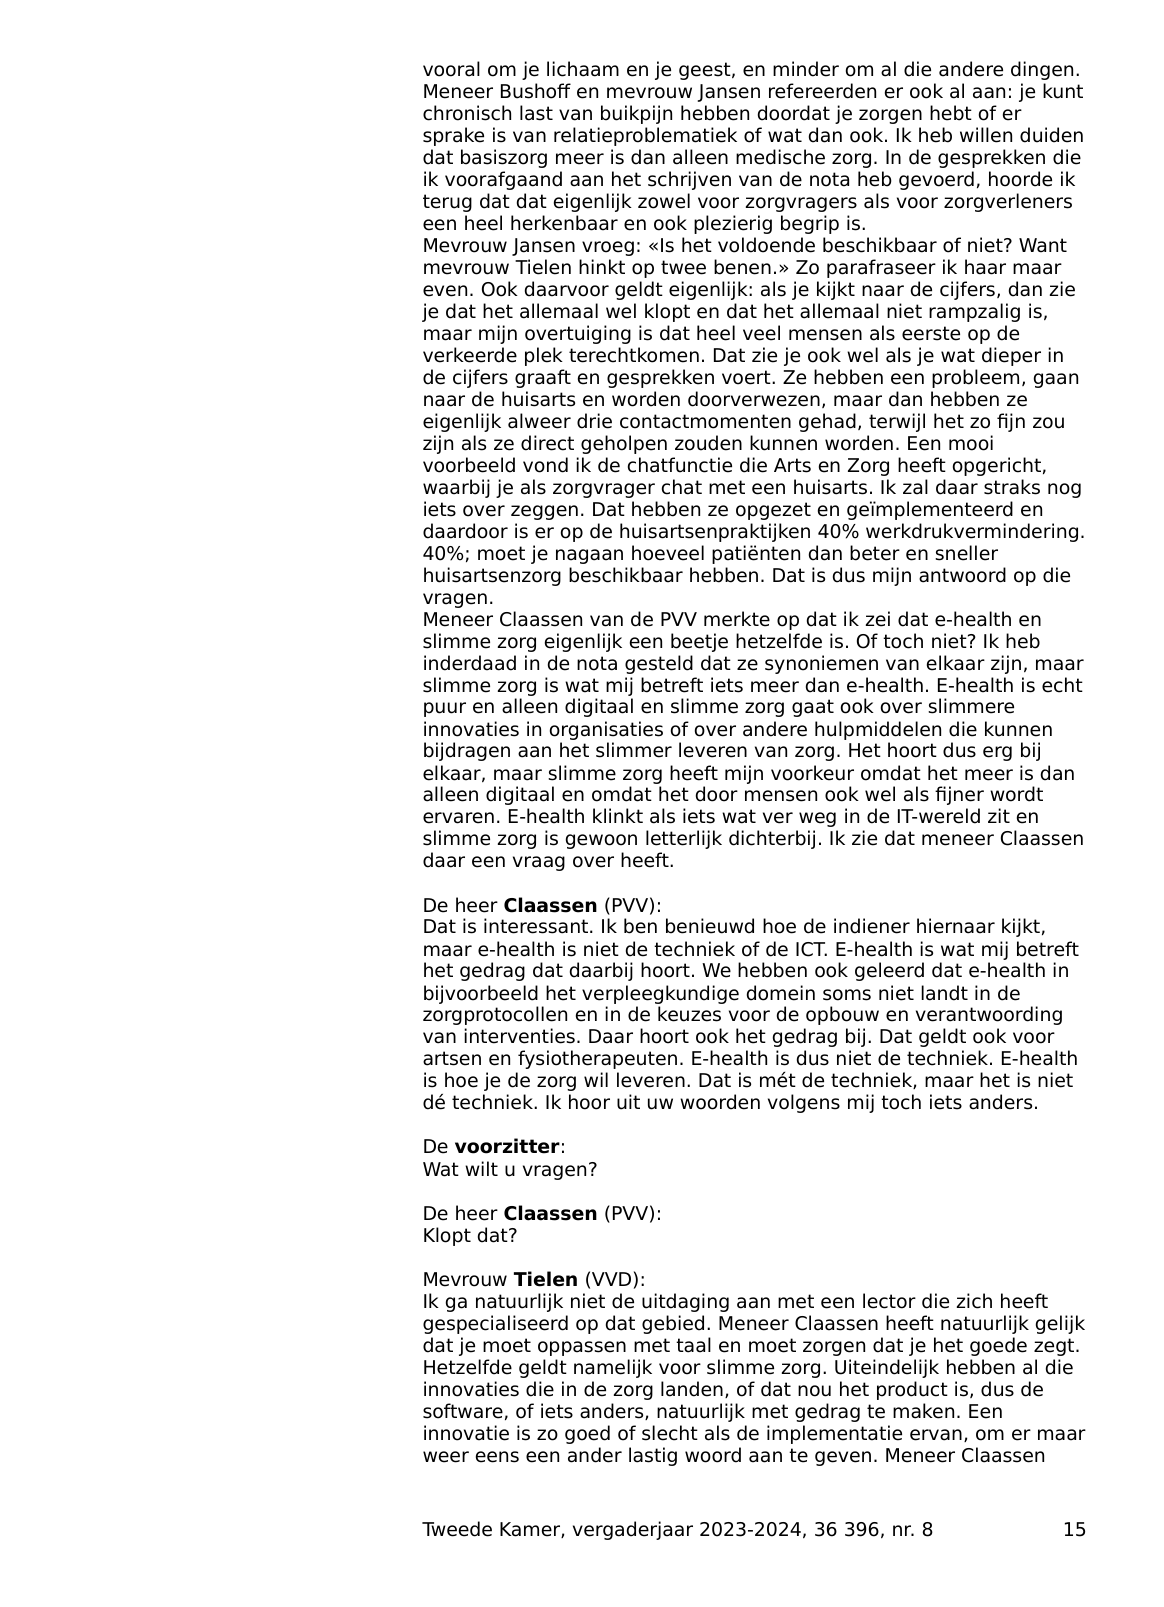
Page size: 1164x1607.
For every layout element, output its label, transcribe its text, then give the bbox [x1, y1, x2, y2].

text Mevrouw Tielen (VVD): [422, 1269, 1087, 1291]
text Klopt dat? [422, 1224, 1087, 1247]
text De heer Claassen (PVV): [422, 1203, 1087, 1224]
text Mevrouw Jansen vroeg: «Is het voldoende beschikbaar of niet? Want mevrouw Tielen hinkt op twee benen.» Zo parafraseer ik haar maar even. Ook daarvoor geldt eigenlijk: als je kijkt naar de cijfers, dan zie je dat het allemaal wel klopt en dat het allemaal niet rampzalig is, maar mijn overtuiging is dat heel veel mensen als eerste op de verkeerde plek terechtkomen. Dat zie je ook wel als je wat dieper in de cijfers graaft en gesprekken voert. Ze hebben een probleem, gaan naar de huisarts en worden doorverwezen, maar dan hebben ze eigenlijk alweer drie contactmomenten gehad, terwijl het zo fijn zou zijn als ze direct geholpen zouden kunnen worden. Een mooi voorbeeld vond ik de chatfunctie die Arts en Zorg heeft opgericht, waarbij je als zorgvrager chat met een huisarts. Ik zal daar straks nog iets over zeggen. Dat hebben ze opgezet en geïmplementeerd en daardoor is er op de huisartsenpraktijken 40% werkdrukvermindering. 40%; moet je nagaan hoeveel patiënten dan beter en sneller huisartsenzorg beschikbaar hebben. Dat is dus mijn antwoord op die vragen. [422, 235, 1087, 608]
text Meneer Claassen van de PVV merkte op dat ik zei dat e-health en slimme zorg eigenlijk een beetje hetzelfde is. Of toch niet? Ik heb inderdaad in de nota gesteld dat ze synoniemen van elkaar zijn, maar slimme zorg is wat mij betreft iets meer dan e-health. E-health is echt puur en alleen digitaal en slimme zorg gaat ook over slimmere innovaties in organisaties of over andere hulpmiddelen die kunnen bijdragen aan het slimmer leveren van zorg. Het hoort dus erg bij elkaar, maar slimme zorg heeft mijn voorkeur omdat het meer is dan alleen digitaal en omdat het door mensen ook wel als fijner wordt ervaren. E-health klinkt als iets wat ver weg in de IT-wereld zit en slimme zorg is gewoon letterlijk dichterbij. Ik zie dat meneer Claassen daar een vraag over heeft. [422, 608, 1087, 872]
text Ik ga natuurlijk niet de uitdaging aan met een lector die zich heeft gespecialiseerd op dat gebied. Meneer Claassen heeft natuurlijk gelijk dat je moet oppassen met taal en moet zorgen dat je het goede zegt. Hetzelfde geldt namelijk voor slimme zorg. Uiteindelijk hebben al die innovaties die in de zorg landen, of dat nou het product is, dus de software, of iets anders, natuurlijk met gedrag te maken. Een innovatie is zo goed of slecht als de implementatie ervan, om er maar weer eens een ander lastig woord aan te geven. Meneer Claassen [422, 1291, 1087, 1467]
text Dat is interessant. Ik ben benieuwd hoe de indiener hiernaar kijkt, maar e-health is niet de techniek of de ICT. E-health is wat mij betreft het gedrag dat daarbij hoort. We hebben ook geleerd dat e-health in bijvoorbeeld het verpleegkundige domein soms niet landt in de zorgprotocollen en in de keuzes voor de opbouw en verantwoording van interventies. Daar hoort ook het gedrag bij. Dat geldt ook voor artsen en fysiotherapeuten. E-health is dus niet de techniek. E-health is hoe je de zorg wil leveren. Dat is mét de techniek, maar het is niet dé techniek. Ik hoor uit uw woorden volgens mij toch iets anders. [422, 916, 1087, 1114]
text vooral om je lichaam en je geest, en minder om al die andere dingen. Meneer Bushoff en mevrouw Jansen refereerden er ook al aan: je kunt chronisch last van buikpijn hebben doordat je zorgen hebt of er sprake is van relatieproblematiek of wat dan ook. Ik heb willen duiden dat basiszorg meer is dan alleen medische zorg. In de gesprekken die ik voorafgaand aan het schrijven van de nota heb gevoerd, hoorde ik terug dat dat eigenlijk zowel voor zorgvragers als voor zorgverleners een heel herkenbaar en ook plezierig begrip is. [422, 59, 1087, 235]
text Wat wilt u vragen? [422, 1158, 1087, 1180]
text De voorzitter: [422, 1136, 1087, 1158]
text De heer Claassen (PVV): [422, 894, 1087, 916]
